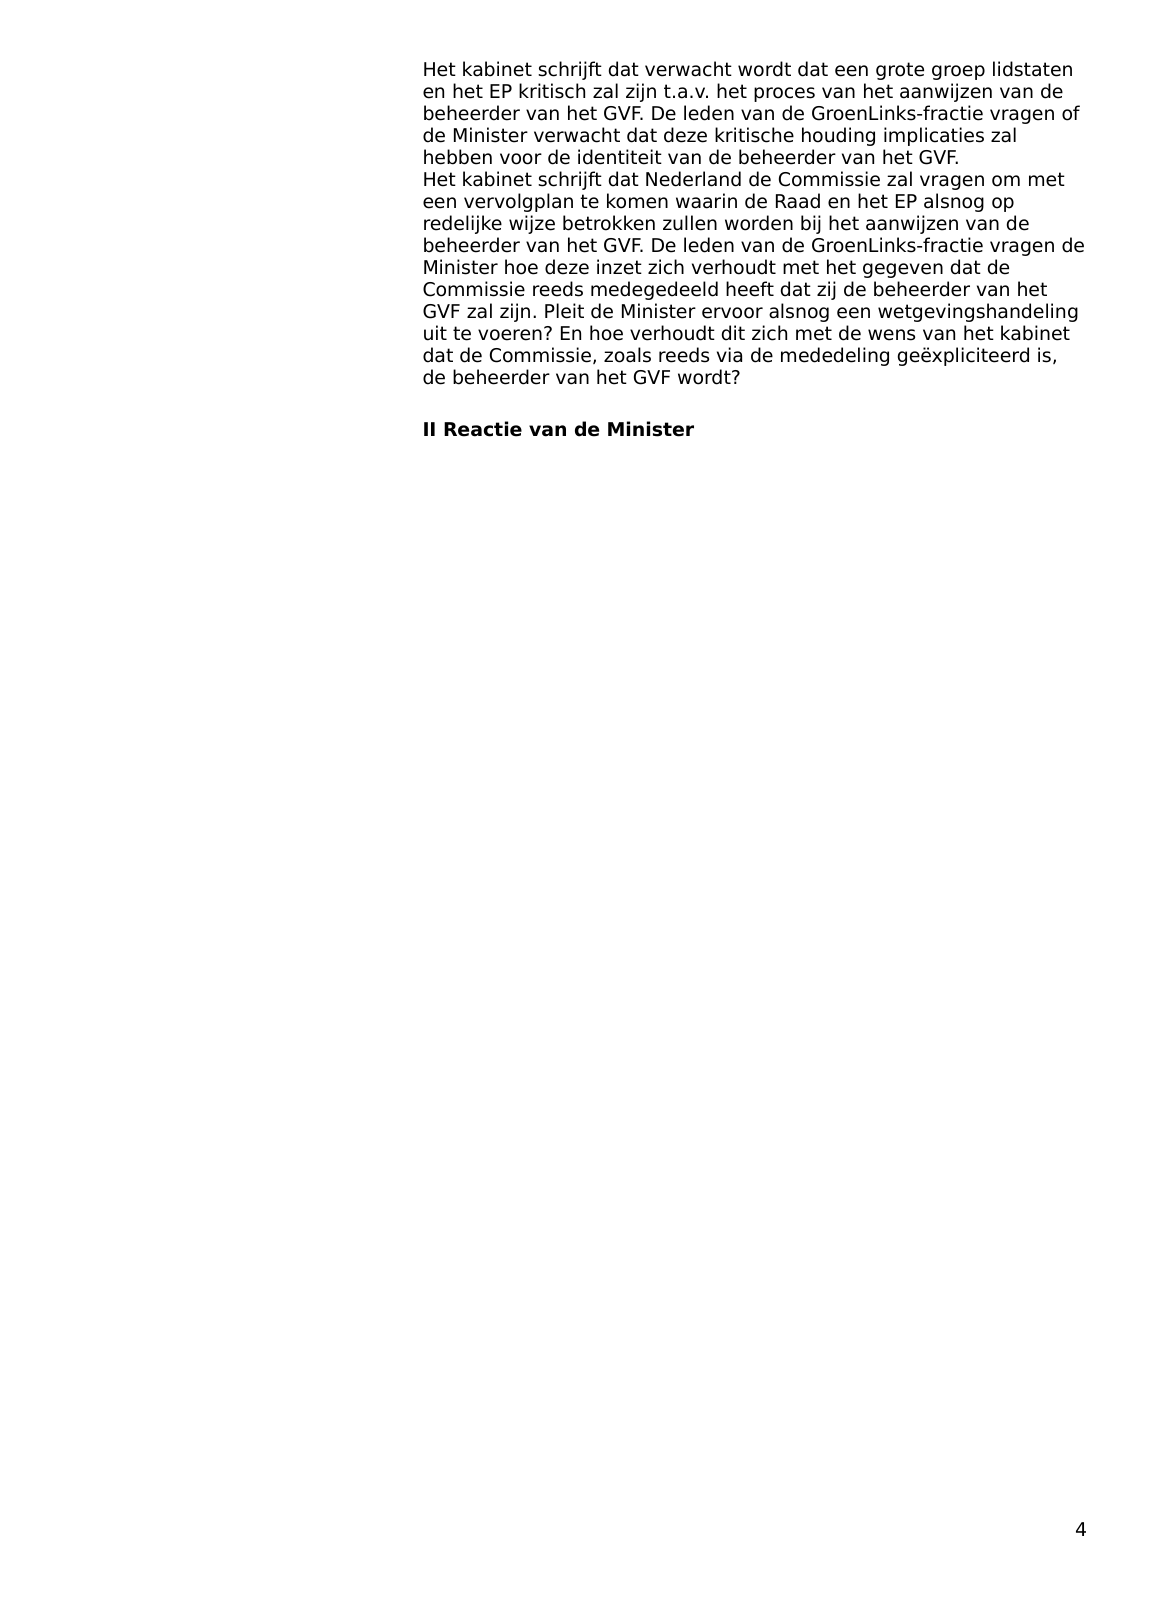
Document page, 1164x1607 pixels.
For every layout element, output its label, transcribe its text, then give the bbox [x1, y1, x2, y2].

text Het kabinet schrijft dat verwacht wordt dat een grote groep lidstaten en het EP kritisch zal zijn t.a.v. het proces van het aanwijzen van de beheerder van het GVF. De leden van de GroenLinks-fractie vragen of de Minister verwacht dat deze kritische houding implicaties zal hebben voor de identiteit van de beheerder van het GVF. [422, 59, 1087, 169]
text Het kabinet schrijft dat Nederland de Commissie zal vragen om met een vervolgplan te komen waarin de Raad en het EP alsnog op redelijke wijze betrokken zullen worden bij het aanwijzen van de beheerder van het GVF. De leden van de GroenLinks-fractie vragen de Minister hoe deze inzet zich verhoudt met het gegeven dat de Commissie reeds medegedeeld heeft dat zij de beheerder van het GVF zal zijn. Pleit de Minister ervoor alsnog een wetgevingshandeling uit te voeren? En hoe verhoudt dit zich met de wens van het kabinet dat de Commissie, zoals reeds via de mededeling geëxpliciteerd is, de beheerder van het GVF wordt? [422, 169, 1087, 389]
subtitle II Reactie van de Minister [422, 419, 1087, 441]
